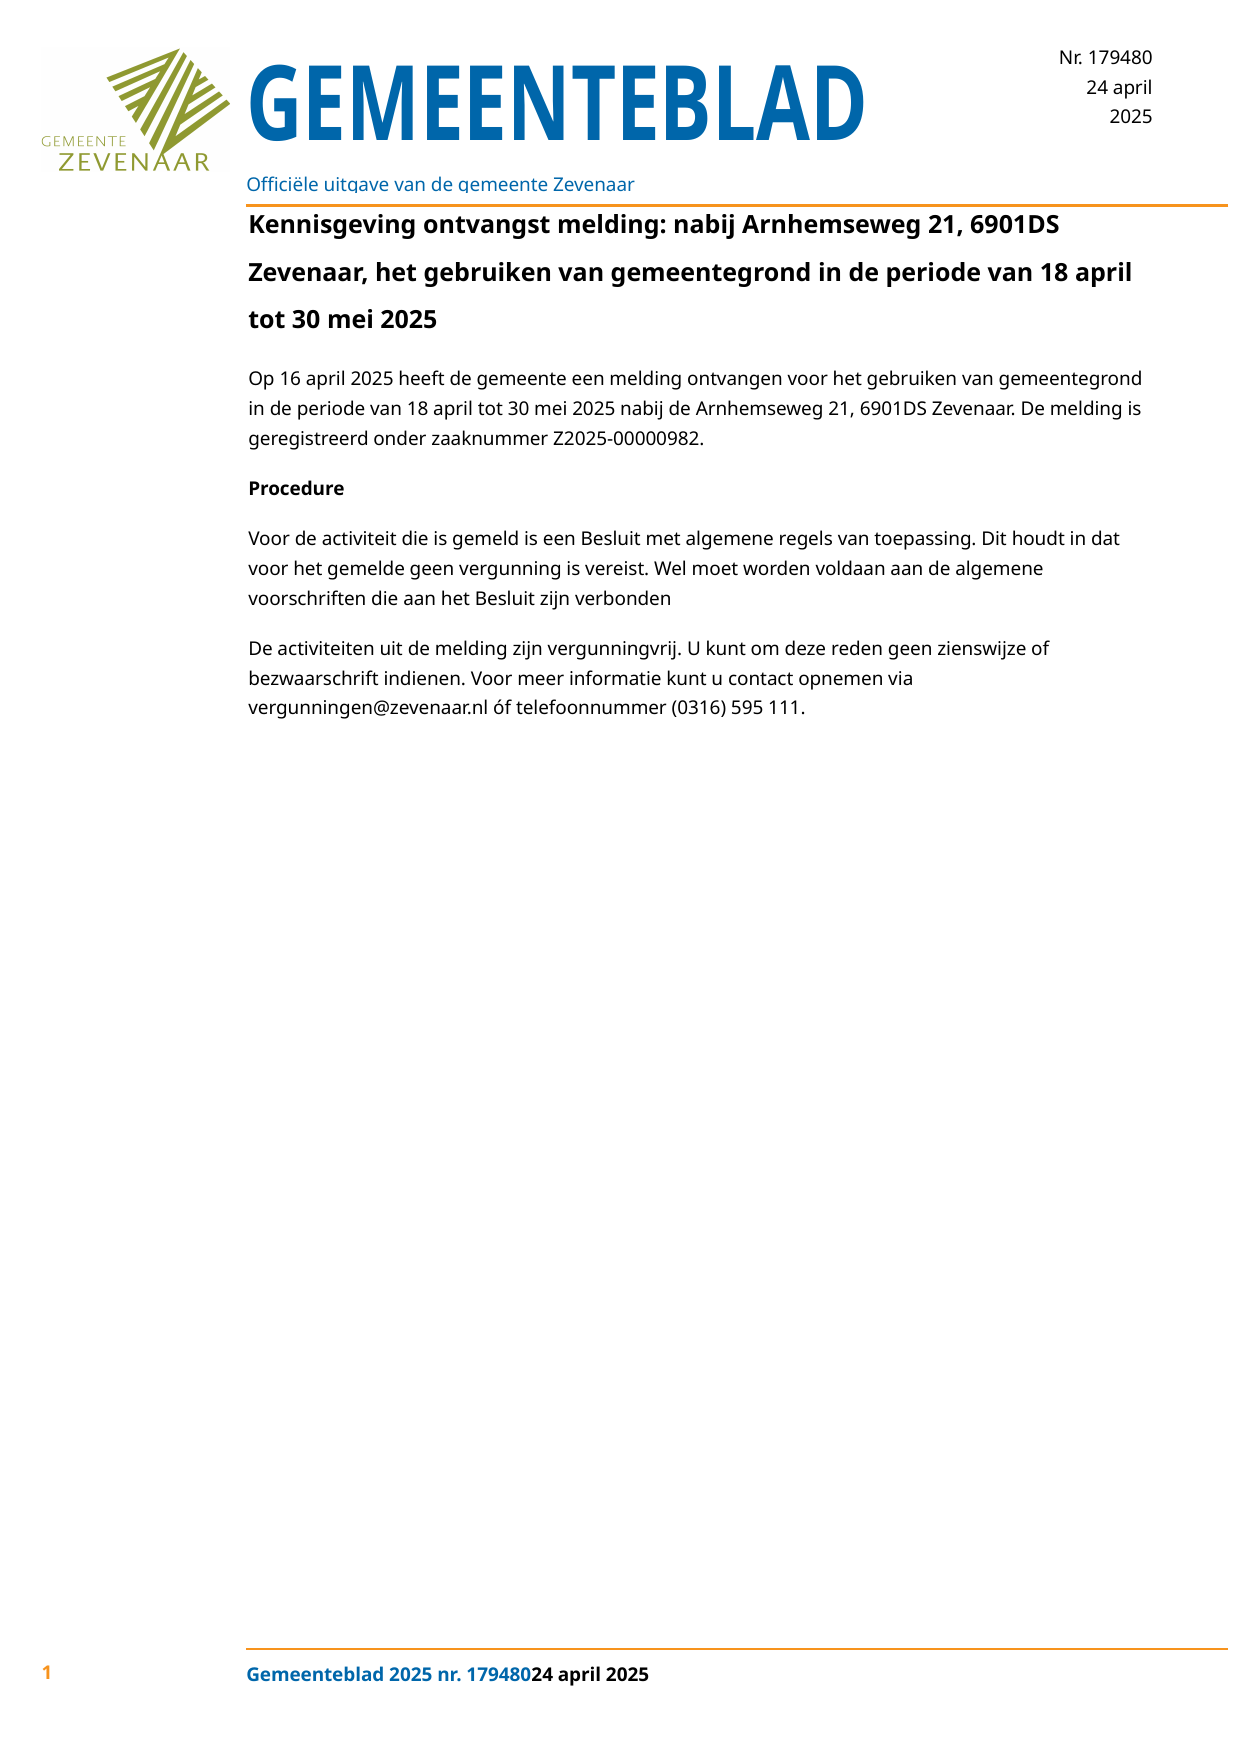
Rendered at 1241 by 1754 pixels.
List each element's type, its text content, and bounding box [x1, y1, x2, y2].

text Voor de activiteit die is gemeld is een Besluit met algemene regels van toepassing. Dit houdt in dat voor het gemelde geen vergunning is vereist. Wel moet worden voldaan aan de algemene voorschriften die aan het Besluit zijn verbonden [248, 526, 1152, 610]
text Kennisgeving ontvangst melding: nabij Arnhemseweg 21, 6901DS Zevenaar, het gebruiken van gemeentegrond in de periode van 18 april tot 30 mei 2025 [248, 207, 1152, 336]
text De activiteiten uit de melding zijn vergunningvrij. U kunt om deze reden geen zienswijze of bezwaarschrift indienen. Voor meer informatie kunt u contact opnemen via vergunningen@zevenaar.nl óf telefoonnummer (0316) 595 111. [248, 635, 1152, 720]
text Procedure [248, 475, 1152, 501]
text Op 16 april 2025 heeft de gemeente een melding ontvangen voor het gebruiken van gemeentegrond in de periode van 18 april tot 30 mei 2025 nabij de Arnhemseweg 21, 6901DS Zevenaar. De melding is geregistreerd onder zaaknummer Z2025-00000982. [248, 366, 1152, 450]
picture [41, 47, 231, 172]
